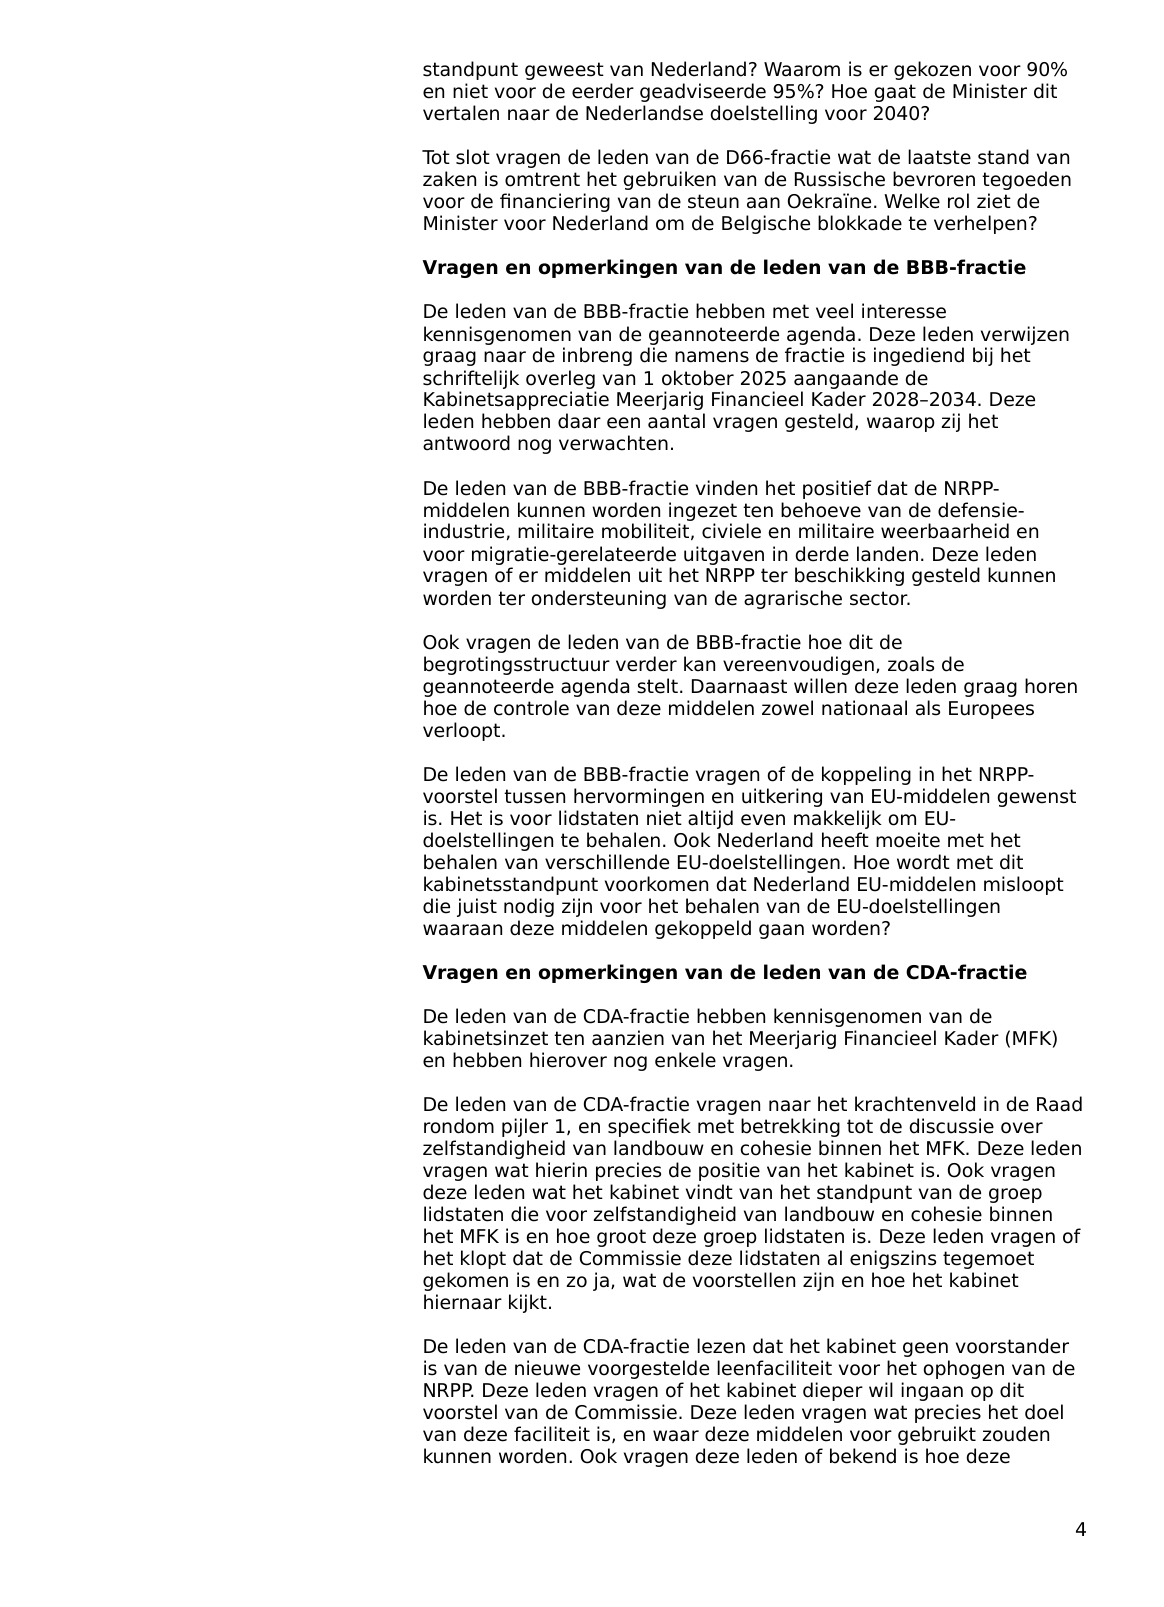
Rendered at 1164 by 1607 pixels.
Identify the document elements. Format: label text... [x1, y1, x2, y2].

text Ook vragen de leden van de BBB-fractie hoe dit de begrotingsstructuur verder kan vereenvoudigen, zoals de geannoteerde agenda stelt. Daarnaast willen deze leden graag horen hoe de controle van deze middelen zowel nationaal als Europees verloopt. [422, 632, 1087, 741]
text De leden van de CDA-fractie vragen naar het krachtenveld in de Raad rondom pijler 1, en specifiek met betrekking tot de discussie over zelfstandigheid van landbouw en cohesie binnen het MFK. Deze leden vragen wat hierin precies de positie van het kabinet is. Ook vragen deze leden wat het kabinet vindt van het standpunt van de groep lidstaten die voor zelfstandigheid van landbouw en cohesie binnen het MFK is en hoe groot deze groep lidstaten is. Deze leden vragen of het klopt dat de Commissie deze lidstaten al enigszins tegemoet gekomen is en zo ja, wat de voorstellen zijn en hoe het kabinet hiernaar kijkt. [422, 1094, 1087, 1314]
text De leden van de CDA-fractie lezen dat het kabinet geen voorstander is van de nieuwe voorgestelde leenfaciliteit voor het ophogen van de NRPP. Deze leden vragen of het kabinet dieper wil ingaan op dit voorstel van de Commissie. Deze leden vragen wat precies het doel van deze faciliteit is, en waar deze middelen voor gebruikt zouden kunnen worden. Ook vragen deze leden of bekend is hoe deze [422, 1336, 1087, 1468]
text De leden van de CDA-fractie hebben kennisgenomen van de kabinetsinzet ten aanzien van het Meerjarig Financieel Kader (MFK) en hebben hierover nog enkele vragen. [422, 1006, 1087, 1072]
text De leden van de BBB-fractie vinden het positief dat de NRPP-middelen kunnen worden ingezet ten behoeve van de defensie-industrie, militaire mobiliteit, civiele en militaire weerbaarheid en voor migratie-gerelateerde uitgaven in derde landen. Deze leden vragen of er middelen uit het NRPP ter beschikking gesteld kunnen worden ter ondersteuning van de agrarische sector. [422, 477, 1087, 609]
text De leden van de BBB-fractie hebben met veel interesse kennisgenomen van de geannoteerde agenda. Deze leden verwijzen graag naar de inbreng die namens de fractie is ingediend bij het schriftelijk overleg van 1 oktober 2025 aangaande de Kabinetsappreciatie Meerjarig Financieel Kader 2028–2034. Deze leden hebben daar een aantal vragen gesteld, waarop zij het antwoord nog verwachten. [422, 301, 1087, 455]
subtitle Vragen en opmerkingen van de leden van de BBB-fractie [422, 257, 1087, 279]
text De leden van de BBB-fractie vragen of de koppeling in het NRPP-voorstel tussen hervormingen en uitkering van EU-middelen gewenst is. Het is voor lidstaten niet altijd even makkelijk om EU-doelstellingen te behalen. Ook Nederland heeft moeite met het behalen van verschillende EU-doelstellingen. Hoe wordt met dit kabinetsstandpunt voorkomen dat Nederland EU-middelen misloopt die juist nodig zijn voor het behalen van de EU-doelstellingen waaraan deze middelen gekoppeld gaan worden? [422, 764, 1087, 939]
text Tot slot vragen de leden van de D66-fractie wat de laatste stand van zaken is omtrent het gebruiken van de Russische bevroren tegoeden voor de financiering van de steun aan Oekraïne. Welke rol ziet de Minister voor Nederland om de Belgische blokkade te verhelpen? [422, 147, 1087, 235]
text standpunt geweest van Nederland? Waarom is er gekozen voor 90% en niet voor de eerder geadviseerde 95%? Hoe gaat de Minister dit vertalen naar de Nederlandse doelstelling voor 2040? [422, 59, 1087, 125]
subtitle Vragen en opmerkingen van de leden van de CDA-fractie [422, 962, 1087, 984]
